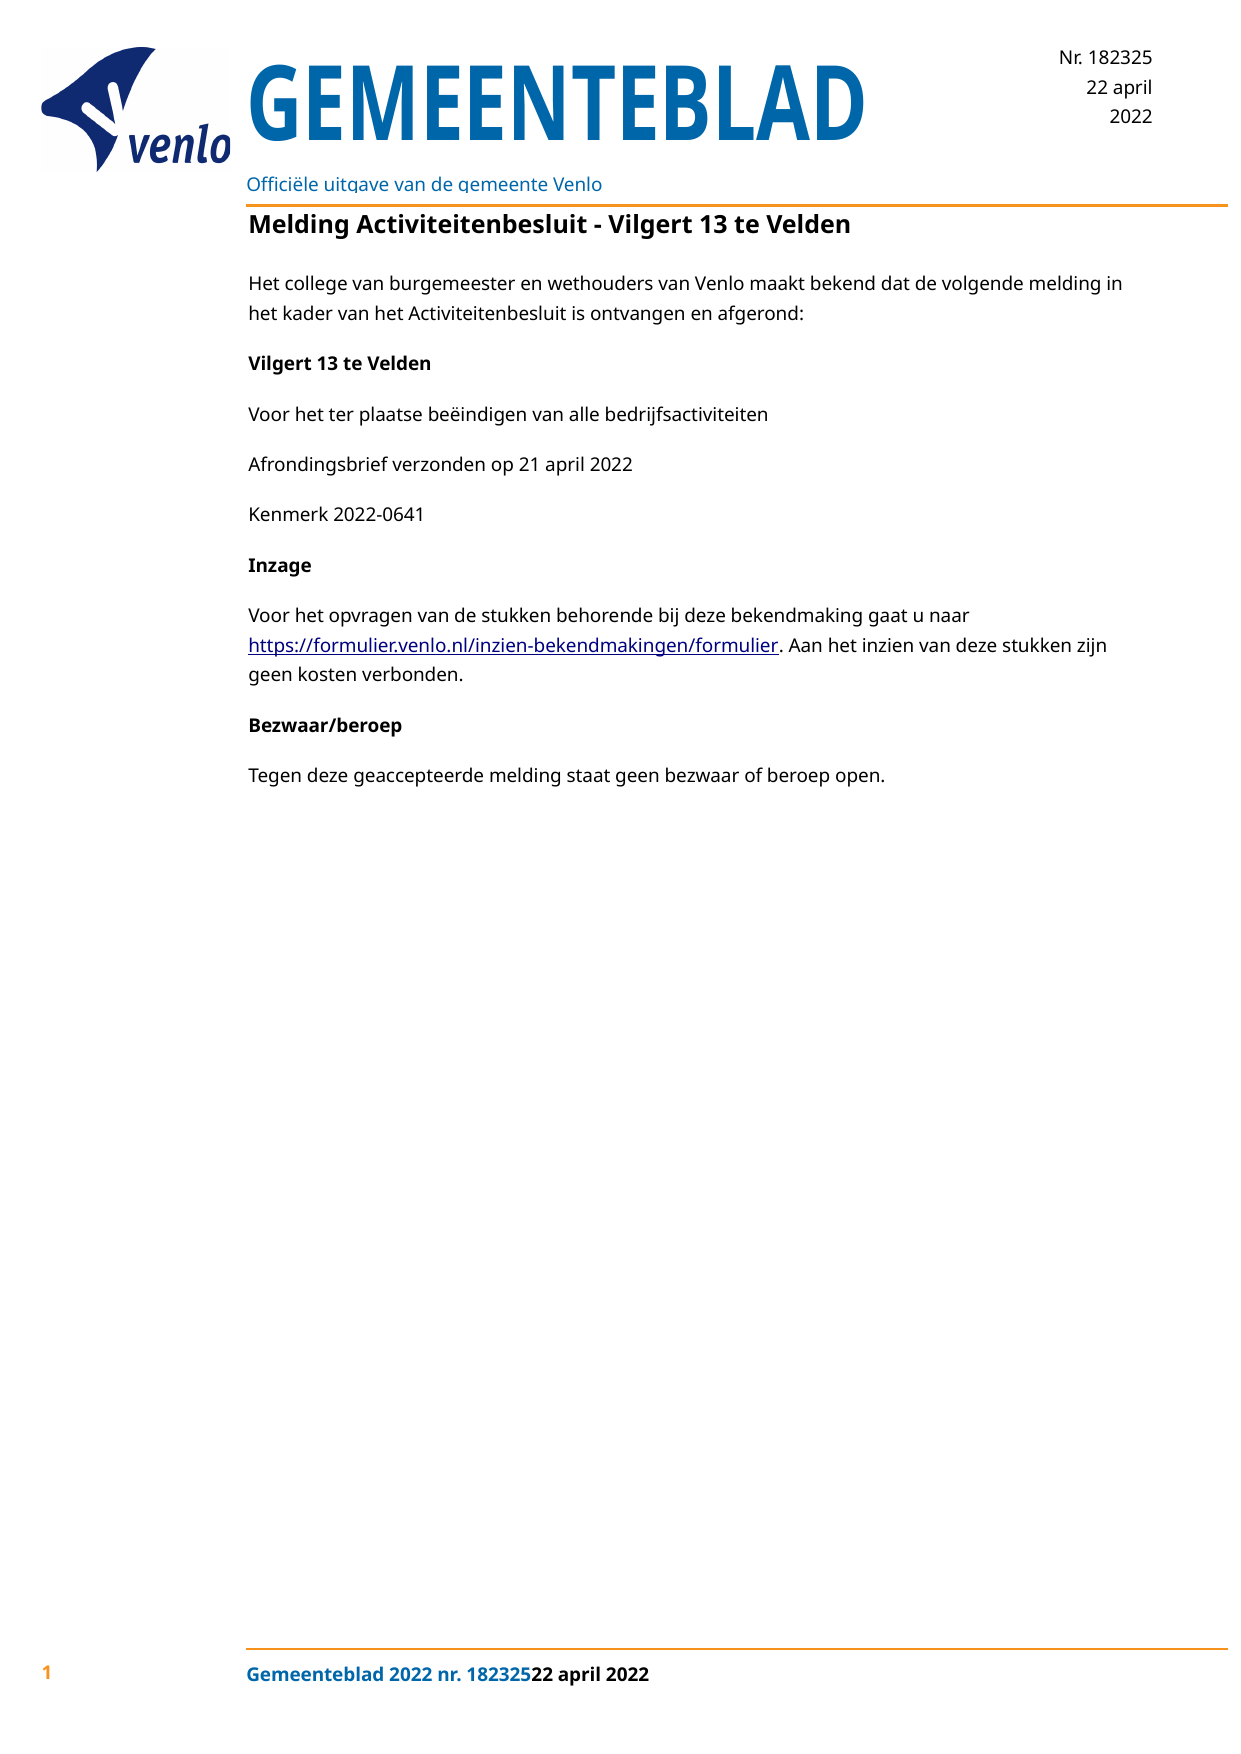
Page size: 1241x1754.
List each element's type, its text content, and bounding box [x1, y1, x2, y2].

text Voor het opvragen van de stukken behorende bij deze bekendmaking gaat u naar https://formulier.venlo.nl/inzien-bekendmakingen/formulier. Aan het inzien van deze stukken zijn geen kosten verbonden. [248, 602, 1152, 687]
text Het college van burgemeester en wethouders van Venlo maakt bekend dat de volgende melding in het kader van het Activiteitenbesluit is ontvangen en afgerond: [248, 270, 1152, 326]
text Vilgert 13 te Velden [248, 350, 1152, 376]
text Voor het ter plaatse beëindigen van alle bedrijfsactiviteiten [248, 401, 1152, 426]
text Kenmerk 2022-0641 [248, 502, 1152, 527]
text Inzage [248, 552, 1152, 578]
picture [41, 47, 231, 172]
text Tegen deze geaccepteerde melding staat geen bezwaar of beroep open. [248, 762, 1152, 788]
text Afrondingsbrief verzonden op 21 april 2022 [248, 451, 1152, 477]
text Melding Activiteitenbesluit - Vilgert 13 te Velden [248, 207, 1152, 241]
text Bezwaar/beroep [248, 712, 1152, 738]
